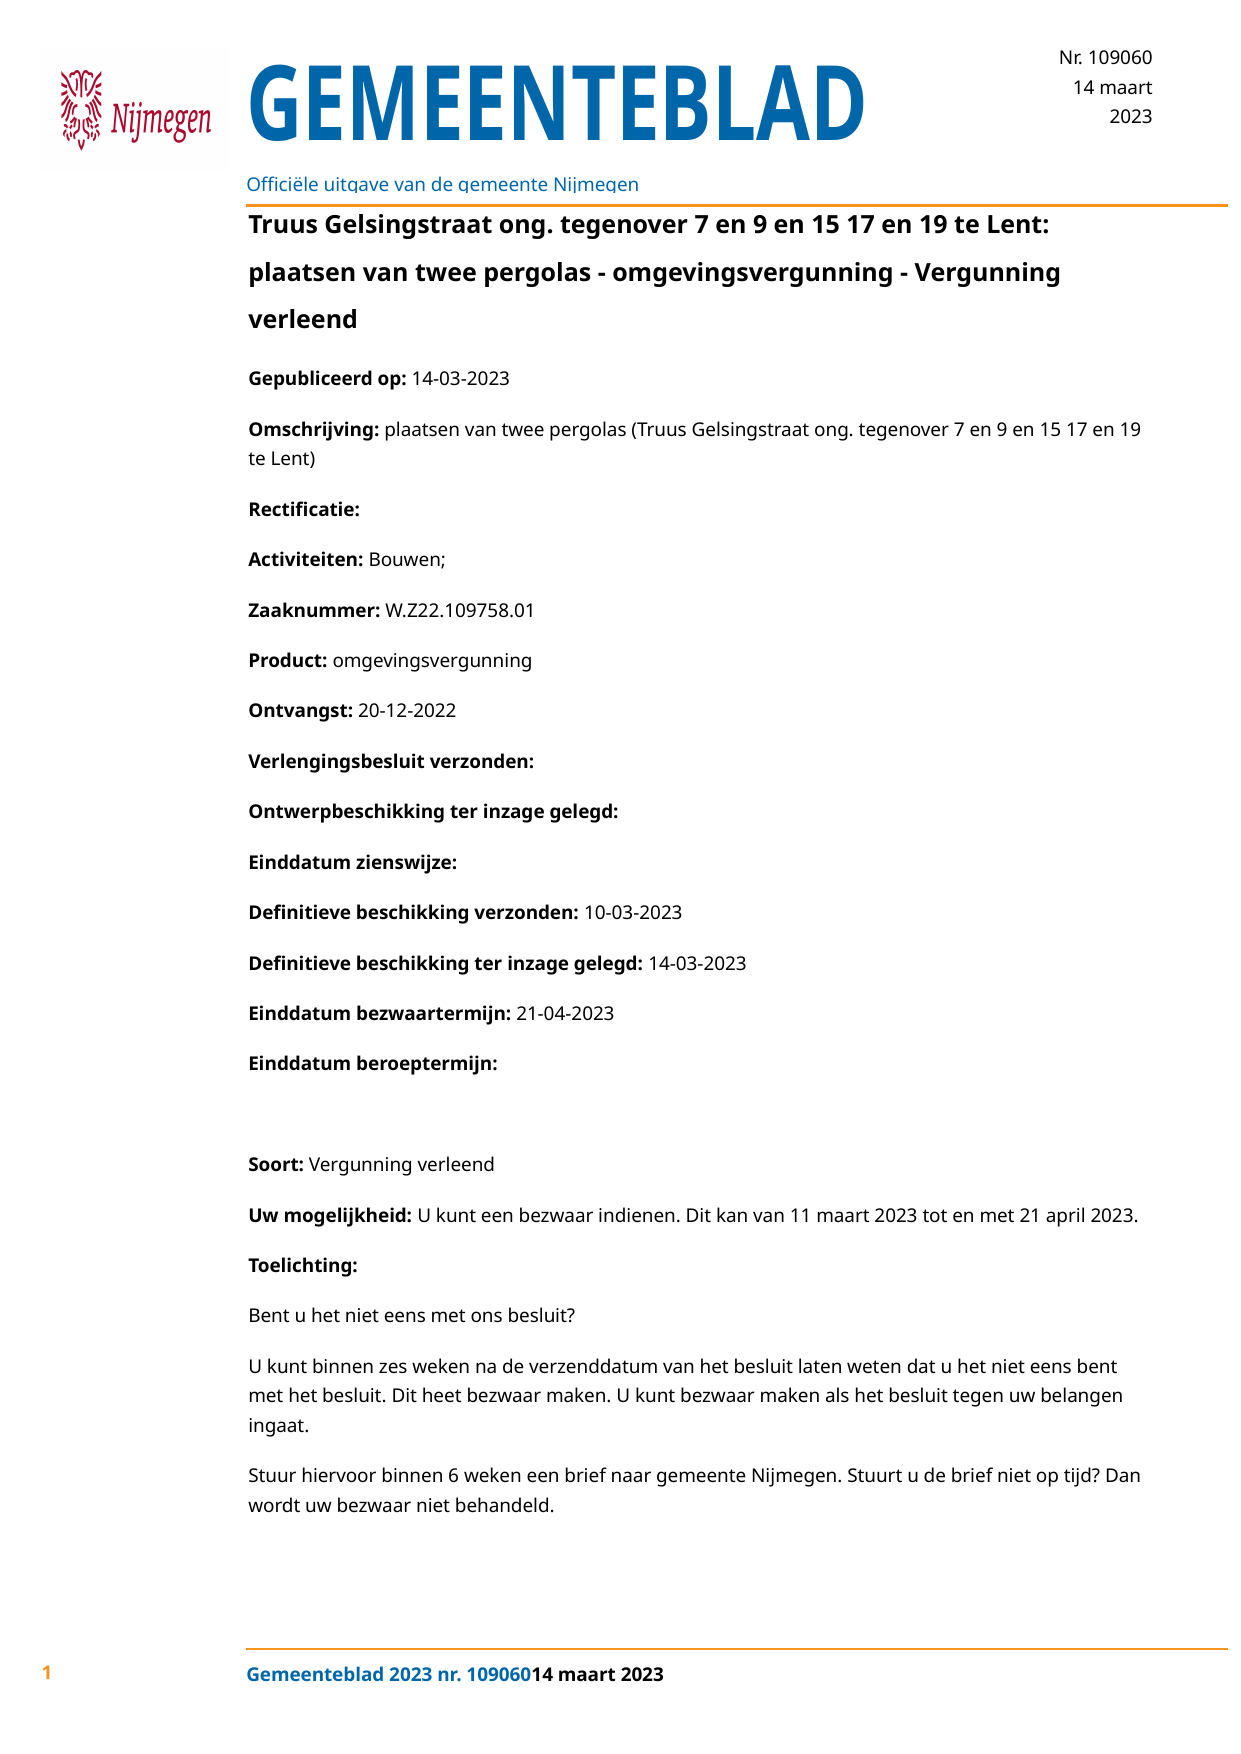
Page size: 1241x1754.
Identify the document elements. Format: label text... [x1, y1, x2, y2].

text Bent u het niet eens met ons besluit? [248, 1303, 1152, 1328]
text Soort: Vergunning verleend [248, 1151, 1152, 1177]
text Stuur hiervoor binnen 6 weken een brief naar gemeente Nijmegen. Stuurt u de brief niet op tijd? Dan wordt uw bezwaar niet behandeld. [248, 1463, 1152, 1518]
text Gepubliceerd op: 14-03-2023 [248, 366, 1152, 391]
text Einddatum bezwaartermijn: 21-04-2023 [248, 1000, 1152, 1026]
picture [41, 47, 231, 172]
text Truus Gelsingstraat ong. tegenover 7 en 9 en 15 17 en 19 te Lent: plaatsen van twee pergolas - omgevingsvergunning - Vergunning verleend [248, 207, 1152, 336]
text Einddatum zienswijze: [248, 849, 1152, 874]
text Activiteiten: Bouwen; [248, 546, 1152, 572]
text Ontvangst: 20-12-2022 [248, 698, 1152, 723]
text Rectificatie: [248, 496, 1152, 522]
text Product: omgevingsvergunning [248, 647, 1152, 673]
text Verlengingsbesluit verzonden: [248, 748, 1152, 774]
text U kunt binnen zes weken na de verzenddatum van het besluit laten weten dat u het niet eens bent met het besluit. Dit heet bezwaar maken. U kunt bezwaar maken als het besluit tegen uw belangen ingaat. [248, 1353, 1152, 1438]
text Definitieve beschikking ter inzage gelegd: 14-03-2023 [248, 950, 1152, 975]
text Ontwerpbeschikking ter inzage gelegd: [248, 798, 1152, 824]
text Omschrijving: plaatsen van twee pergolas (Truus Gelsingstraat ong. tegenover 7 en 9 en 15 17 en 19 te Lent) [248, 416, 1152, 471]
text Einddatum beroeptermijn: [248, 1051, 1152, 1076]
text Uw mogelijkheid: U kunt een bezwaar indienen. Dit kan van 11 maart 2023 tot en met 21 april 2023. [248, 1202, 1152, 1227]
text Zaaknummer: W.Z22.109758.01 [248, 597, 1152, 622]
text Definitieve beschikking verzonden: 10-03-2023 [248, 899, 1152, 925]
text Toelichting: [248, 1252, 1152, 1278]
